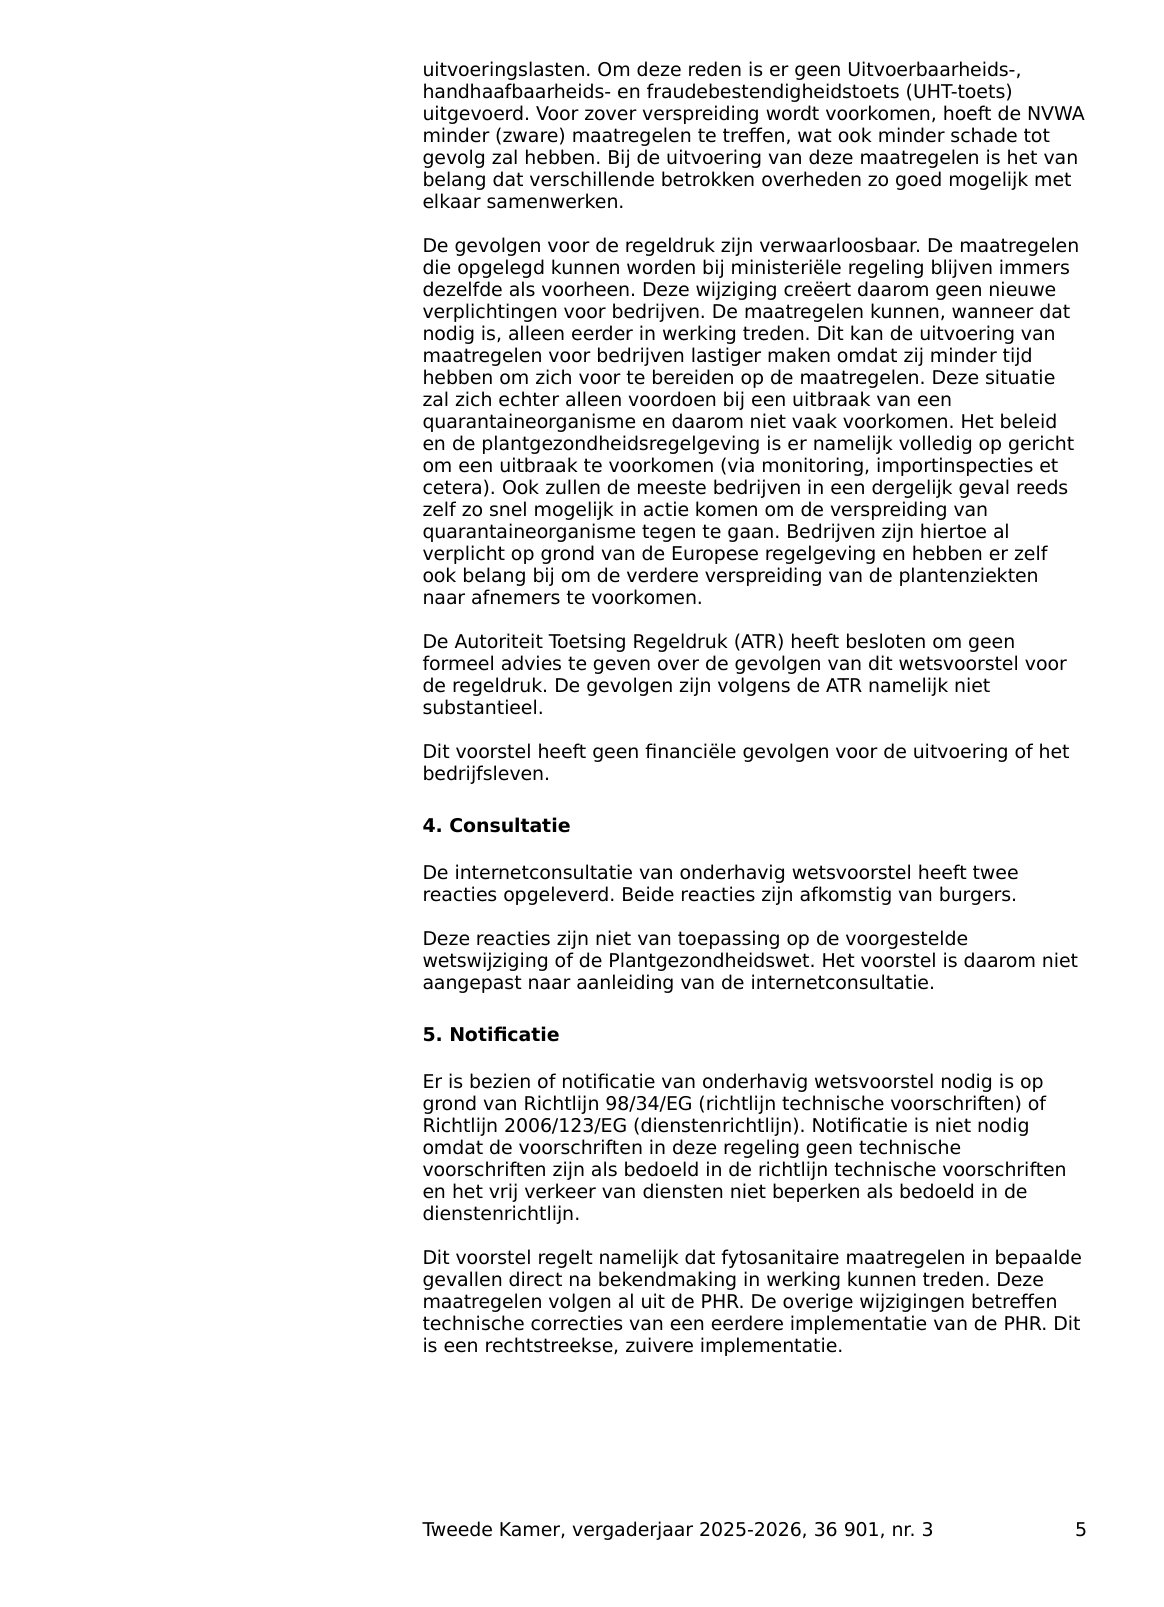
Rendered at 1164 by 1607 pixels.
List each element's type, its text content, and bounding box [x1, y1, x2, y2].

text De gevolgen voor de regeldruk zijn verwaarloosbaar. De maatregelen die opgelegd kunnen worden bij ministeriële regeling blijven immers dezelfde als voorheen. Deze wijziging creëert daarom geen nieuwe verplichtingen voor bedrijven. De maatregelen kunnen, wanneer dat nodig is, alleen eerder in werking treden. Dit kan de uitvoering van maatregelen voor bedrijven lastiger maken omdat zij minder tijd hebben om zich voor te bereiden op de maatregelen. Deze situatie zal zich echter alleen voordoen bij een uitbraak van een quarantaineorganisme en daarom niet vaak voorkomen. Het beleid en de plantgezondheidsregelgeving is er namelijk volledig op gericht om een uitbraak te voorkomen (via monitoring, importinspecties et cetera). Ook zullen de meeste bedrijven in een dergelijk geval reeds zelf zo snel mogelijk in actie komen om de verspreiding van quarantaineorganisme tegen te gaan. Bedrijven zijn hiertoe al verplicht op grond van de Europese regelgeving en hebben er zelf ook belang bij om de verdere verspreiding van de plantenziekten naar afnemers te voorkomen. [422, 235, 1087, 609]
text De internetconsultatie van onderhavig wetsvoorstel heeft twee reacties opgeleverd. Beide reacties zijn afkomstig van burgers. [422, 862, 1087, 906]
subtitle 4. Consultatie [422, 815, 1087, 837]
text Dit voorstel regelt namelijk dat fytosanitaire maatregelen in bepaalde gevallen direct na bekendmaking in werking kunnen treden. Deze maatregelen volgen al uit de PHR. De overige wijzigingen betreffen technische correcties van een eerdere implementatie van de PHR. Dit is een rechtstreekse, zuivere implementatie. [422, 1247, 1087, 1357]
text De Autoriteit Toetsing Regeldruk (ATR) heeft besloten om geen formeel advies te geven over de gevolgen van dit wetsvoorstel voor de regeldruk. De gevolgen zijn volgens de ATR namelijk niet substantieel. [422, 631, 1087, 719]
subtitle 5. Notificatie [422, 1024, 1087, 1046]
text uitvoeringslasten. Om deze reden is er geen Uitvoerbaarheids-, handhaafbaarheids- en fraudebestendigheidstoets (UHT-toets) uitgevoerd. Voor zover verspreiding wordt voorkomen, hoeft de NVWA minder (zware) maatregelen te treffen, wat ook minder schade tot gevolg zal hebben. Bij de uitvoering van deze maatregelen is het van belang dat verschillende betrokken overheden zo goed mogelijk met elkaar samenwerken. [422, 59, 1087, 213]
text Dit voorstel heeft geen financiële gevolgen voor de uitvoering of het bedrijfsleven. [422, 741, 1087, 785]
text Er is bezien of notificatie van onderhavig wetsvoorstel nodig is op grond van Richtlijn 98/34/EG (richtlijn technische voorschriften) of Richtlijn 2006/123/EG (dienstenrichtlijn). Notificatie is niet nodig omdat de voorschriften in deze regeling geen technische voorschriften zijn als bedoeld in de richtlijn technische voorschriften en het vrij verkeer van diensten niet beperken als bedoeld in de dienstenrichtlijn. [422, 1071, 1087, 1225]
text Deze reacties zijn niet van toepassing op de voorgestelde wetswijziging of de Plantgezondheidswet. Het voorstel is daarom niet aangepast naar aanleiding van de internetconsultatie. [422, 928, 1087, 994]
